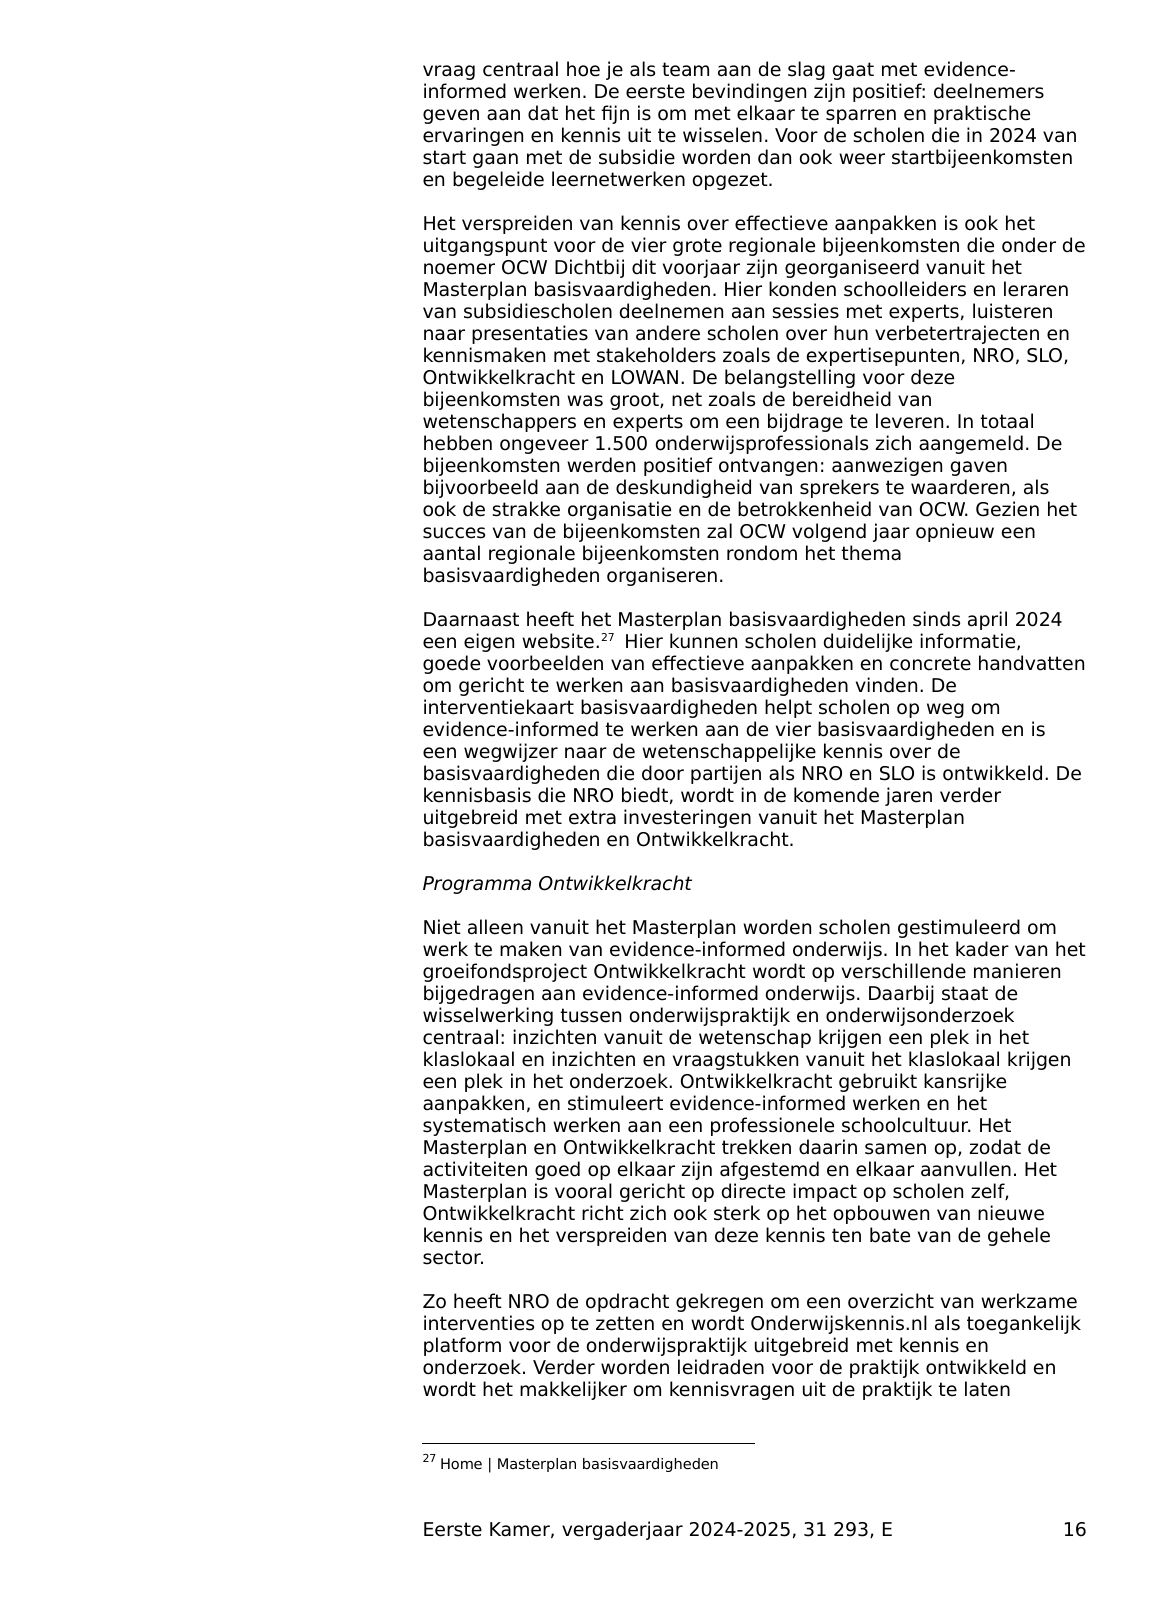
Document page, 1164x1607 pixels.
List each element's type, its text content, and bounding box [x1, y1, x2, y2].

text Zo heeft NRO de opdracht gekregen om een overzicht van werkzame interventies op te zetten en wordt Onderwijskennis.nl als toegankelijk platform voor de onderwijspraktijk uitgebreid met kennis en onderzoek. Verder worden leidraden voor de praktijk ontwikkeld en wordt het makkelijker om kennisvragen uit de praktijk te laten [422, 1291, 1087, 1401]
text Niet alleen vanuit het Masterplan worden scholen gestimuleerd om werk te maken van evidence-informed onderwijs. In het kader van het groeifondsproject Ontwikkelkracht wordt op verschillende manieren bijgedragen aan evidence-informed onderwijs. Daarbij staat de wisselwerking tussen onderwijspraktijk en onderwijsonderzoek centraal: inzichten vanuit de wetenschap krijgen een plek in het klaslokaal en inzichten en vraagstukken vanuit het klaslokaal krijgen een plek in het onderzoek. Ontwikkelkracht gebruikt kansrijke aanpakken, en stimuleert evidence-informed werken en het systematisch werken aan een professionele schoolcultuur. Het Masterplan en Ontwikkelkracht trekken daarin samen op, zodat de activiteiten goed op elkaar zijn afgestemd en elkaar aanvullen. Het Masterplan is vooral gericht op directe impact op scholen zelf, Ontwikkelkracht richt zich ook sterk op het opbouwen van nieuwe kennis en het verspreiden van deze kennis ten bate van de gehele sector. [422, 917, 1087, 1269]
text Daarnaast heeft het Masterplan basisvaardigheden sinds april 2024 een eigen website. Hier kunnen scholen duidelijke informatie, goede voorbeelden van effectieve aanpakken en concrete handvatten om gericht te werken aan basisvaardigheden vinden. De interventiekaart basisvaardigheden helpt scholen op weg om evidence-informed te werken aan de vier basisvaardigheden en is een wegwijzer naar de wetenschappelijke kennis over de basisvaardigheden die door partijen als NRO en SLO is ontwikkeld. De kennisbasis die NRO biedt, wordt in de komende jaren verder uitgebreid met extra investeringen vanuit het Masterplan basisvaardigheden en Ontwikkelkracht. [422, 609, 1087, 851]
text Home | Masterplan basisvaardigheden [422, 1452, 1087, 1474]
text Het verspreiden van kennis over effectieve aanpakken is ook het uitgangspunt voor de vier grote regionale bijeenkomsten die onder de noemer OCW Dichtbij dit voorjaar zijn georganiseerd vanuit het Masterplan basisvaardigheden. Hier konden schoolleiders en leraren van subsidiescholen deelnemen aan sessies met experts, luisteren naar presentaties van andere scholen over hun verbetertrajecten en kennismaken met stakeholders zoals de expertisepunten, NRO, SLO, Ontwikkelkracht en LOWAN. De belangstelling voor deze bijeenkomsten was groot, net zoals de bereidheid van wetenschappers en experts om een bijdrage te leveren. In totaal hebben ongeveer 1.500 onderwijsprofessionals zich aangemeld. De bijeenkomsten werden positief ontvangen: aanwezigen gaven bijvoorbeeld aan de deskundigheid van sprekers te waarderen, als ook de strakke organisatie en de betrokkenheid van OCW. Gezien het succes van de bijeenkomsten zal OCW volgend jaar opnieuw een aantal regionale bijeenkomsten rondom het thema basisvaardigheden organiseren. [422, 213, 1087, 587]
text vraag centraal hoe je als team aan de slag gaat met evidence-informed werken. De eerste bevindingen zijn positief: deelnemers geven aan dat het fijn is om met elkaar te sparren en praktische ervaringen en kennis uit te wisselen. Voor de scholen die in 2024 van start gaan met de subsidie worden dan ook weer startbijeenkomsten en begeleide leernetwerken opgezet. [422, 59, 1087, 191]
subtitle Programma Ontwikkelkracht [422, 873, 1087, 895]
